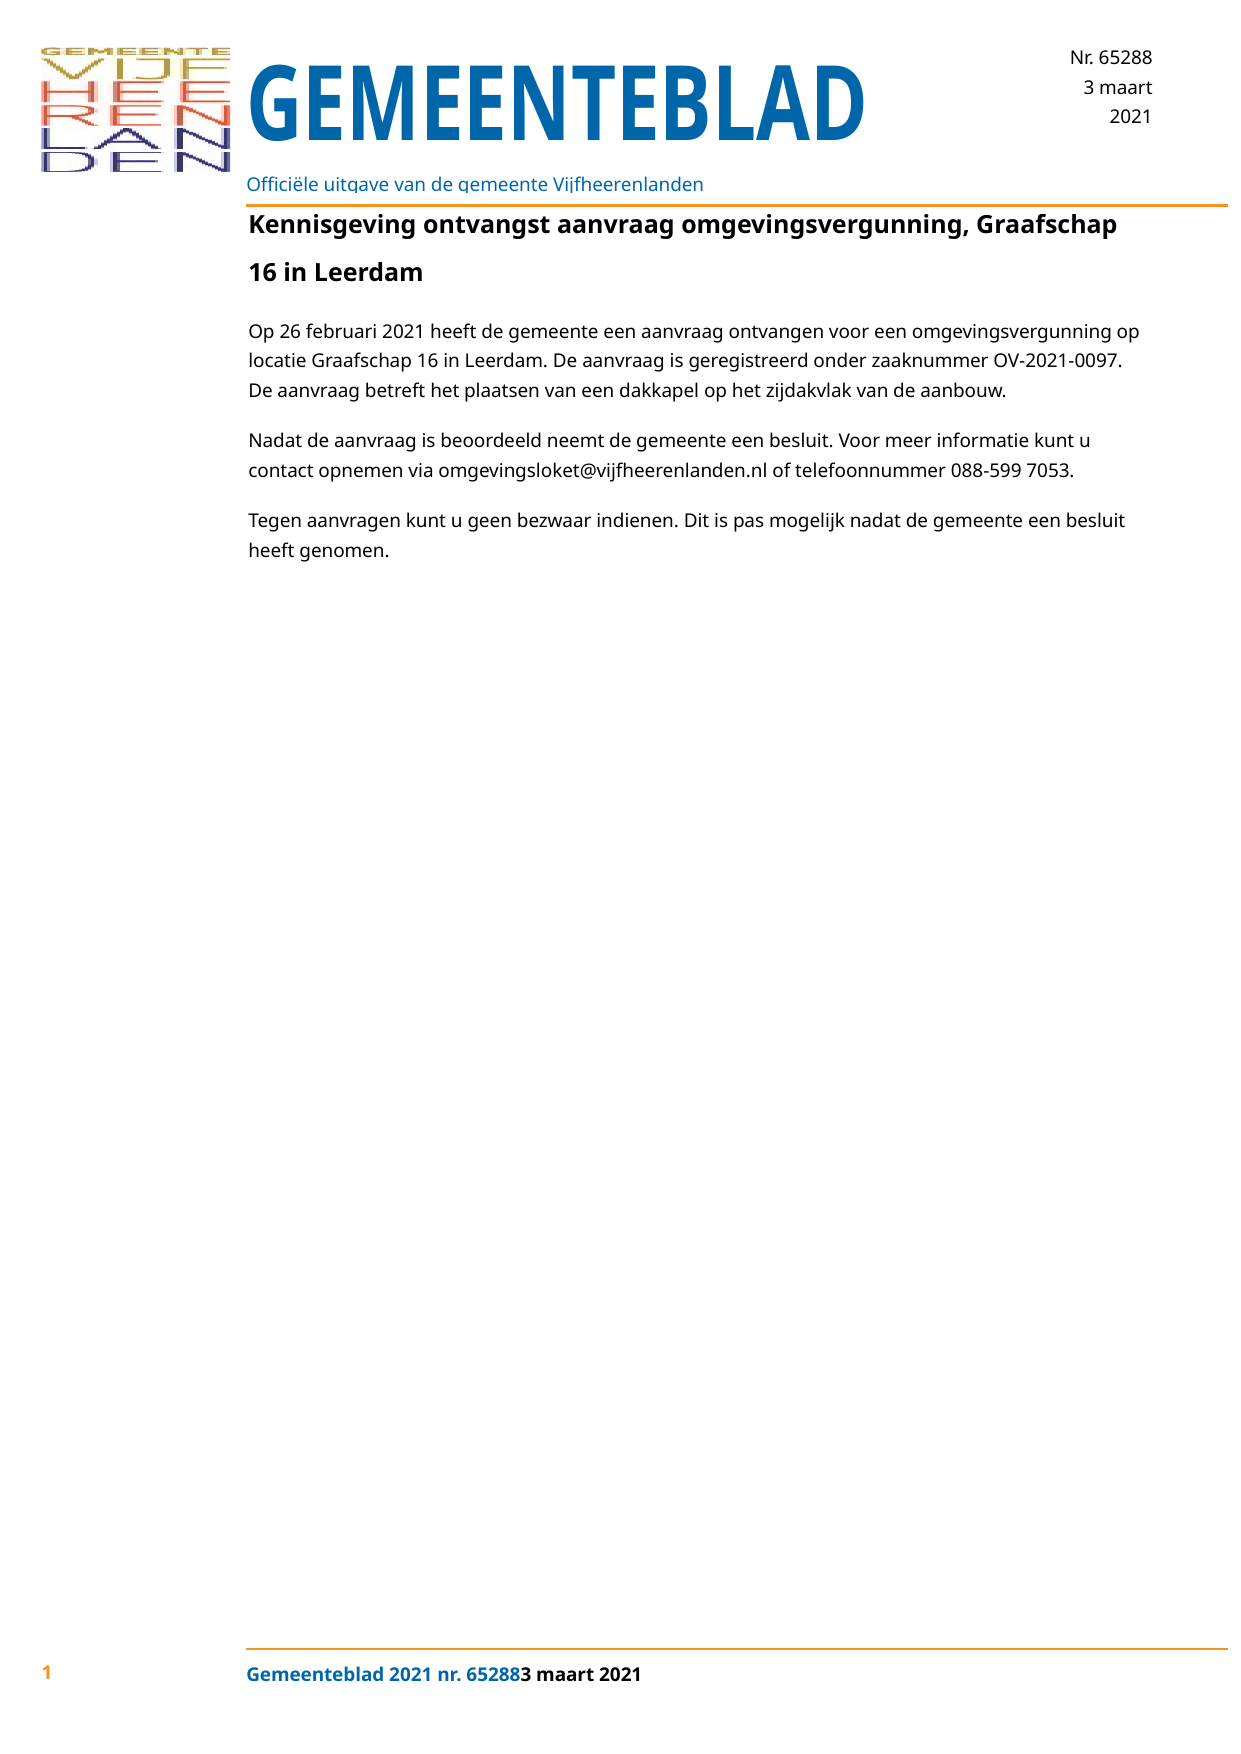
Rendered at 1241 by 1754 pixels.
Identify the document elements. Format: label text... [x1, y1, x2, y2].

picture [41, 47, 231, 172]
text Kennisgeving ontvangst aanvraag omgevingsvergunning, Graafschap 16 in Leerdam [248, 207, 1152, 288]
text Nadat de aanvraag is beoordeeld neemt de gemeente een besluit. Voor meer informatie kunt u contact opnemen via omgevingsloket@vijfheerenlanden.nl of telefoonnummer 088-599 7053. [248, 427, 1152, 483]
text Tegen aanvragen kunt u geen bezwaar indienen. Dit is pas mogelijk nadat de gemeente een besluit heeft genomen. [248, 507, 1152, 563]
text Op 26 februari 2021 heeft de gemeente een aanvraag ontvangen voor een omgevingsvergunning op locatie Graafschap 16 in Leerdam. De aanvraag is geregistreerd onder zaaknummer OV-2021-0097. De aanvraag betreft het plaatsen van een dakkapel op het zijdakvlak van de aanbouw. [248, 318, 1152, 403]
